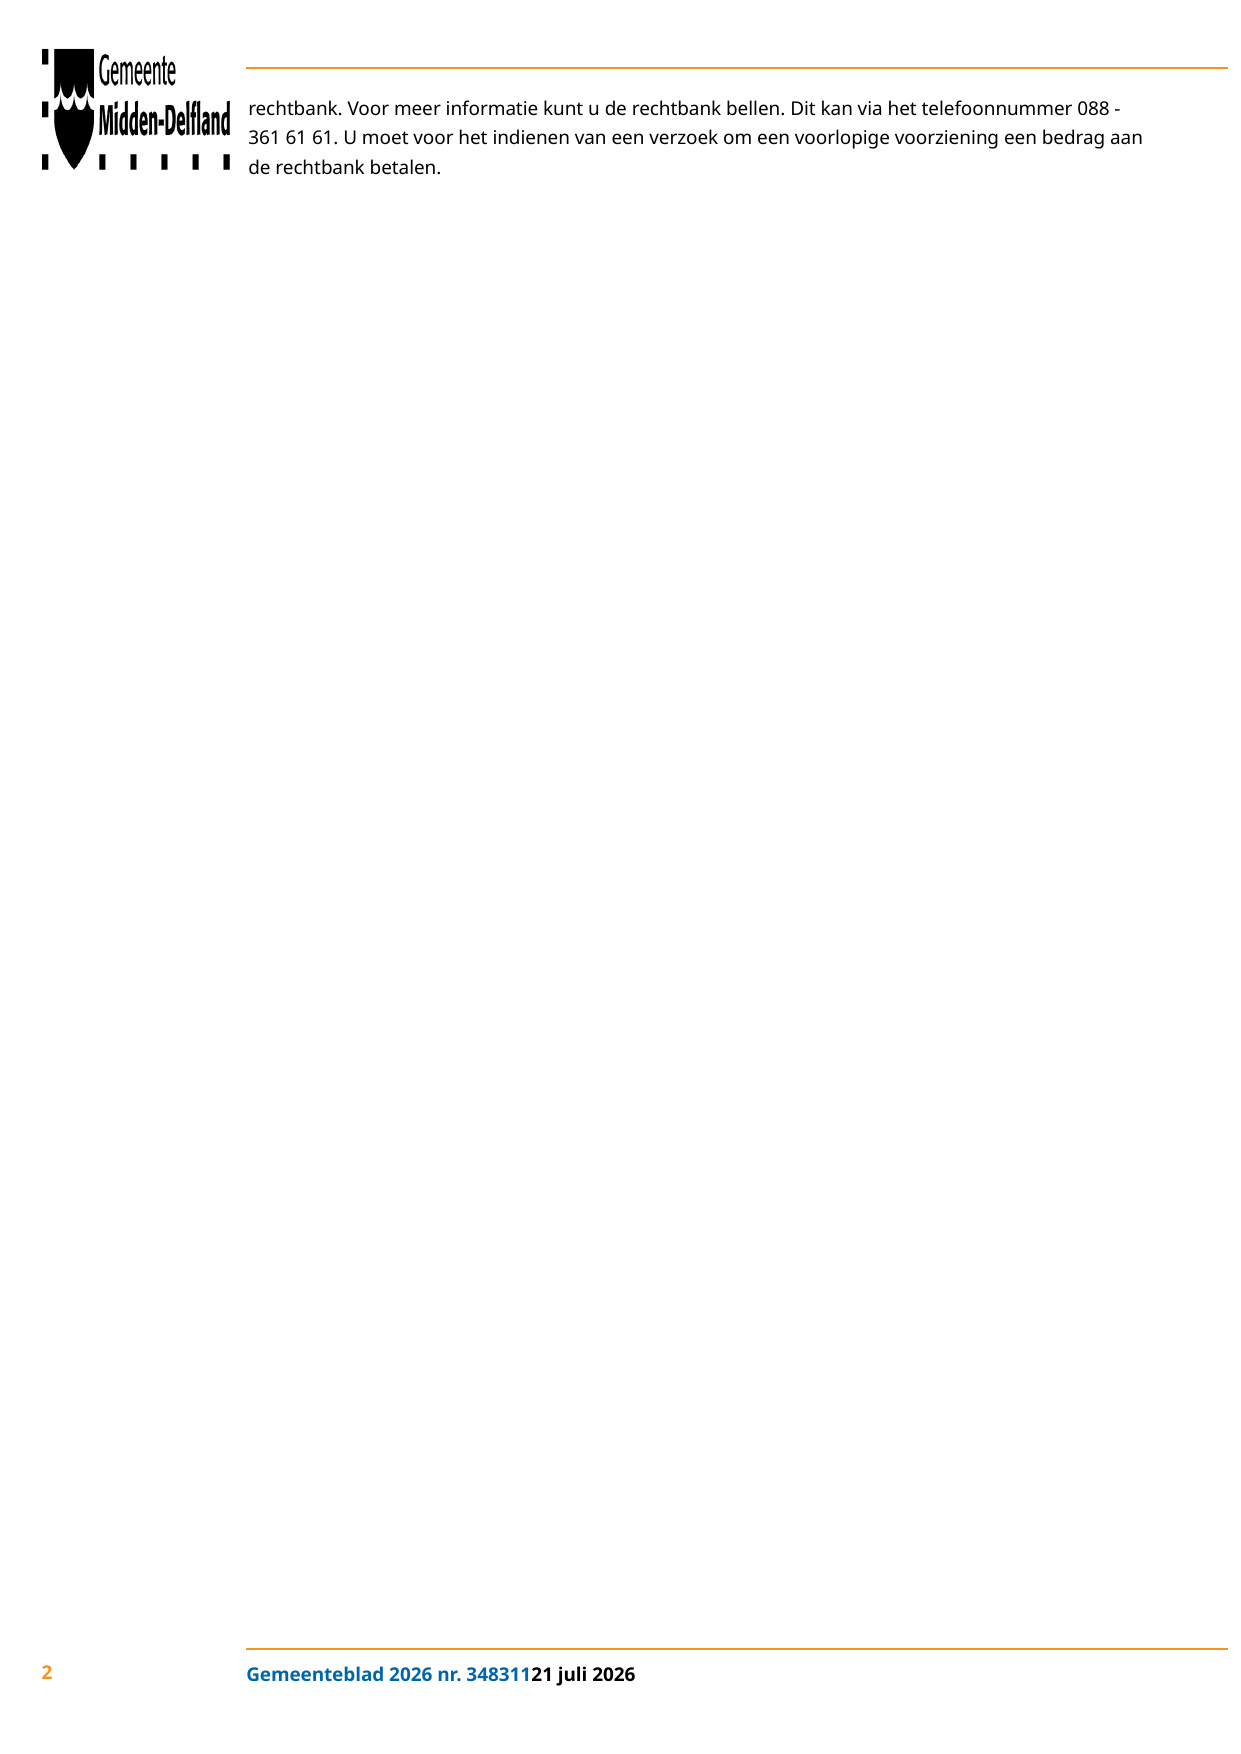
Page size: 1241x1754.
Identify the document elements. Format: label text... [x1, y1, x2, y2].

picture [41, 47, 231, 172]
text rechtbank. Voor meer informatie kunt u de rechtbank bellen. Dit kan via het telefoonnummer 088 - 361 61 61. U moet voor het indienen van een verzoek om een voorlopige voorziening een bedrag aan de rechtbank betalen. [248, 95, 1152, 180]
